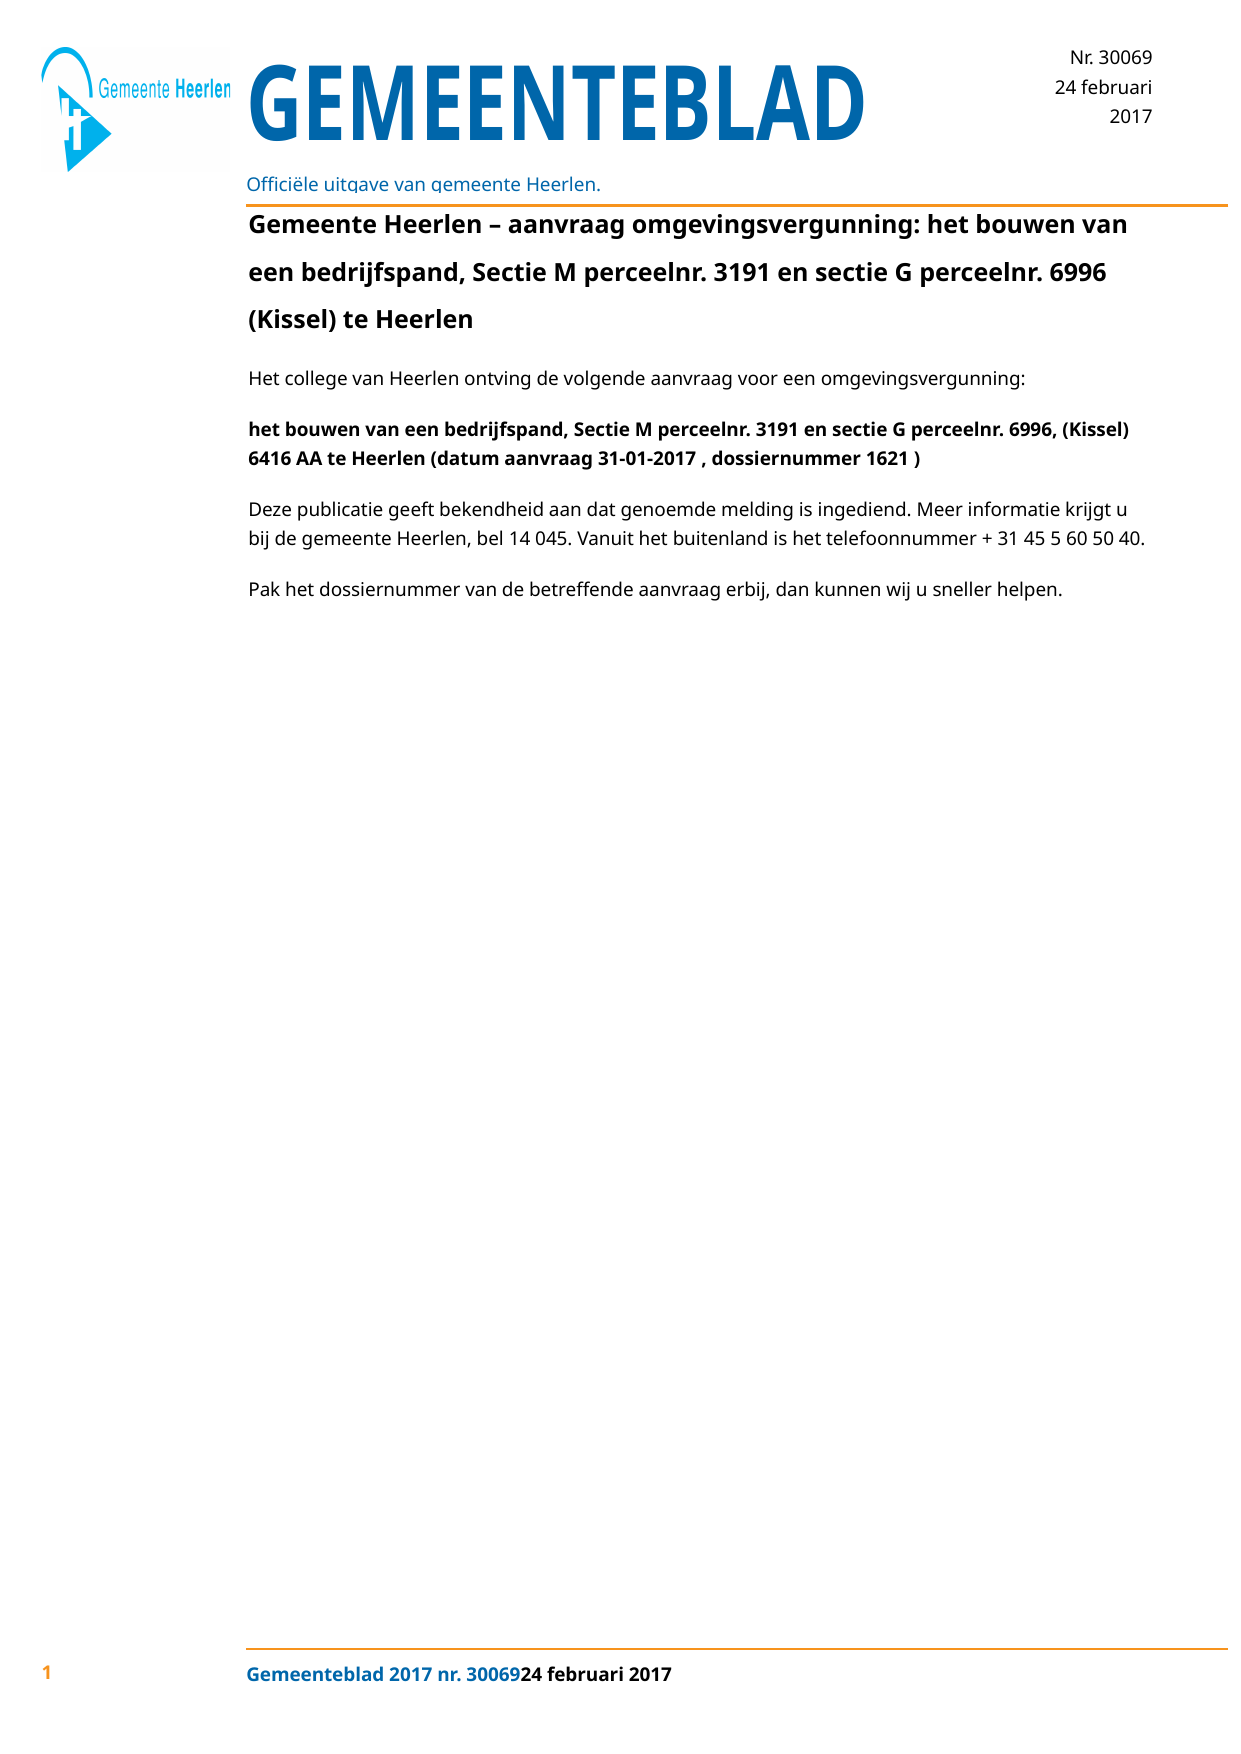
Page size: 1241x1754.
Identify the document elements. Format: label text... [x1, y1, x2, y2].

text het bouwen van een bedrijfspand, Sectie M perceelnr. 3191 en sectie G perceelnr. 6996, (Kissel) 6416 AA te Heerlen (datum aanvraag 31-01-2017 , dossiernummer 1621 ) [248, 416, 1152, 471]
text Gemeente Heerlen – aanvraag omgevingsvergunning: het bouwen van een bedrijfspand, Sectie M perceelnr. 3191 en sectie G perceelnr. 6996 (Kissel) te Heerlen [248, 207, 1152, 336]
text Deze publicatie geeft bekendheid aan dat genoemde melding is ingediend. Meer informatie krijgt u bij de gemeente Heerlen, bel 14 045. Vanuit het buitenland is het telefoonnummer + 31 45 5 60 50 40. [248, 496, 1152, 551]
text Het college van Heerlen ontving de volgende aanvraag voor een omgevingsvergunning: [248, 366, 1152, 391]
picture [41, 47, 58, 70]
picture [41, 47, 231, 172]
text Pak het dossiernummer van de betreffende aanvraag erbij, dan kunnen wij u sneller helpen. [248, 576, 1152, 602]
